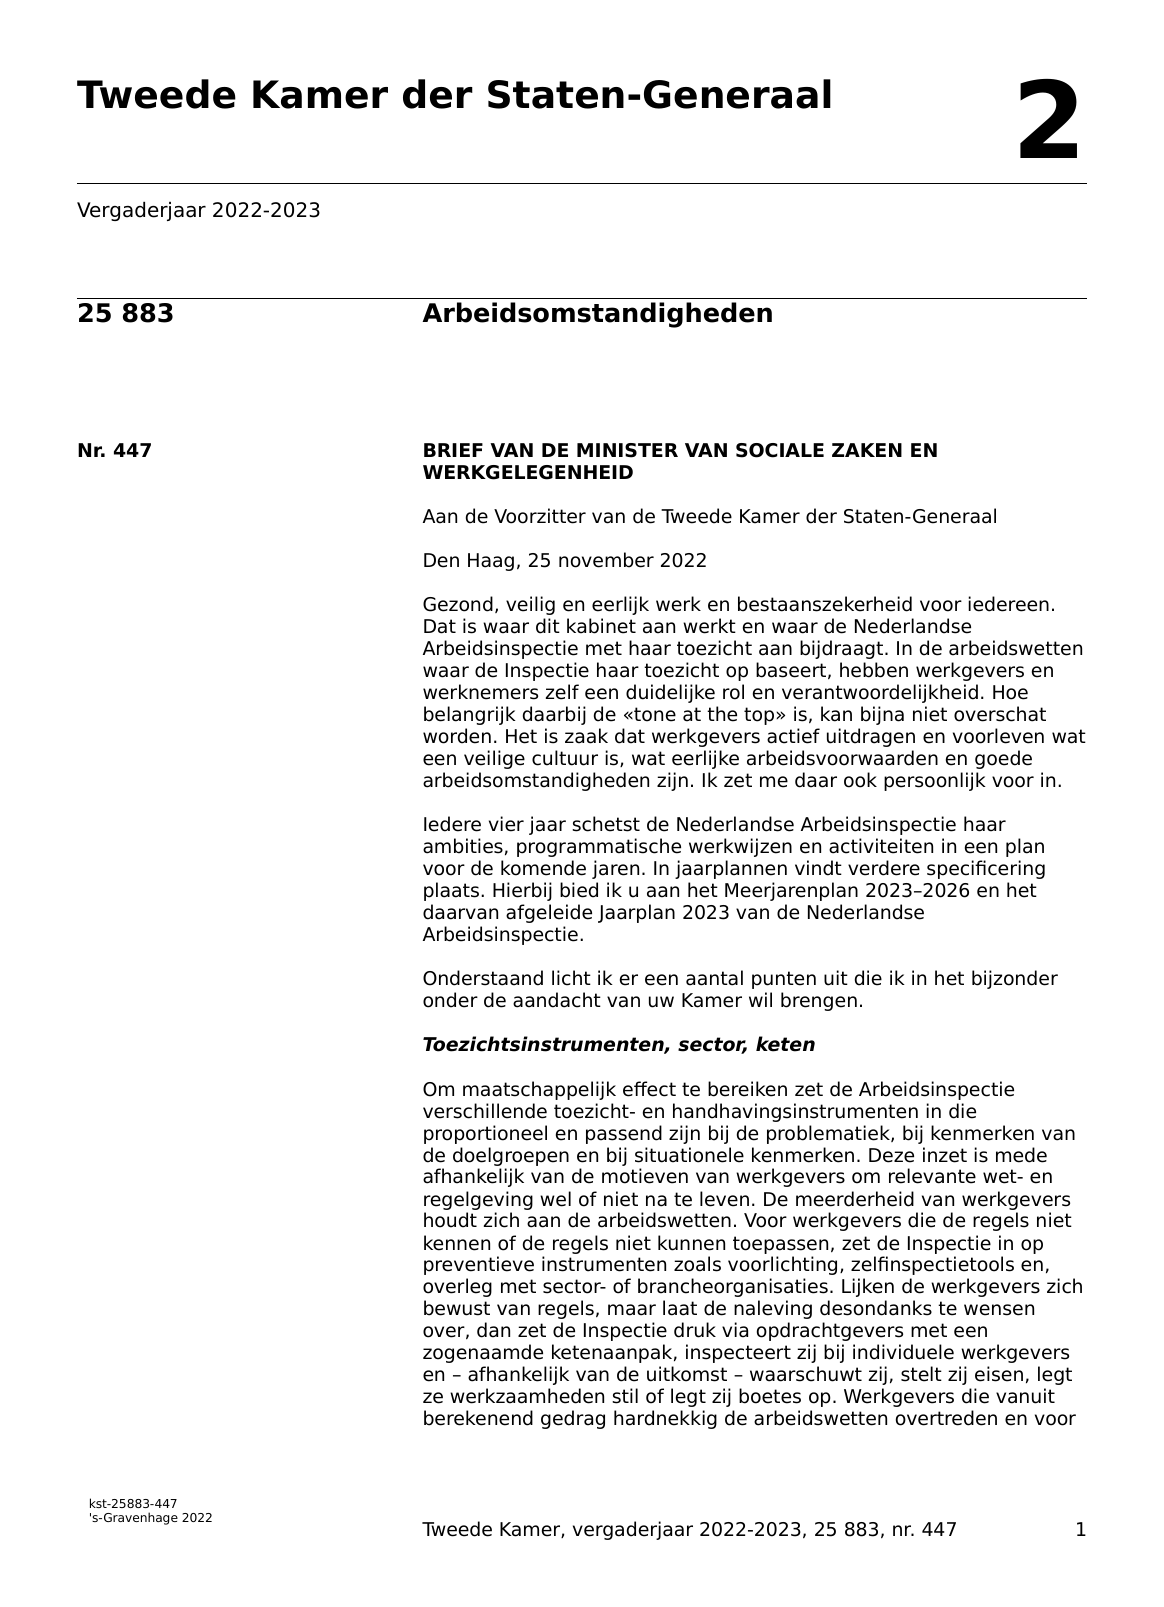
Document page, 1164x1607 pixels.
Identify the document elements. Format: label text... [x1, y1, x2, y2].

text 's-Gravenhage 2022 [88, 1511, 323, 1525]
text Om maatschappelijk effect te bereiken zet de Arbeidsinspectie verschillende toezicht- en handhavingsinstrumenten in die proportioneel en passend zijn bij de problematiek, bij kenmerken van de doelgroepen en bij situationele kenmerken. Deze inzet is mede afhankelijk van de motieven van werkgevers om relevante wet- en regelgeving wel of niet na te leven. De meerderheid van werkgevers houdt zich aan de arbeidswetten. Voor werkgevers die de regels niet kennen of de regels niet kunnen toepassen, zet de Inspectie in op preventieve instrumenten zoals voorlichting, zelfinspectietools en, overleg met sector- of brancheorganisaties. Lijken de werkgevers zich bewust van regels, maar laat de naleving desondanks te wensen over, dan zet de Inspectie druk via opdrachtgevers met een zogenaamde ketenaanpak, inspecteert zij bij individuele werkgevers en – afhankelijk van de uitkomst – waarschuwt zij, stelt zij eisen, legt ze werkzaamheden stil of legt zij boetes op. Werkgevers die vanuit berekenend gedrag hardnekkig de arbeidswetten overtreden en voor [422, 1078, 1087, 1430]
table_header 2 [886, 59, 1087, 183]
text Den Haag, 25 november 2022 [422, 550, 1087, 572]
text Aan de Voorzitter van de Tweede Kamer der Staten-Generaal [422, 506, 1087, 528]
subtitle 25 883 Arbeidsomstandigheden [77, 299, 1087, 329]
text kst-25883-447 [88, 1497, 323, 1511]
subtitle Toezichtsinstrumenten, sector, keten [422, 1034, 1087, 1056]
table_header Tweede Kamer der Staten-Generaal [77, 59, 886, 183]
text Iedere vier jaar schetst de Nederlandse Arbeidsinspectie haar ambities, programmatische werkwijzen en activiteiten in een plan voor de komende jaren. In jaarplannen vindt verdere specificering plaats. Hierbij bied ik u aan het Meerjarenplan 2023–2026 en het daarvan afgeleide Jaarplan 2023 van de Nederlandse Arbeidsinspectie. [422, 814, 1087, 946]
table_cell Vergaderjaar 2022-2023 [77, 184, 1087, 298]
text Onderstaand licht ik er een aantal punten uit die ik in het bijzonder onder de aandacht van uw Kamer wil brengen. [422, 968, 1087, 1012]
text Gezond, veilig en eerlijk werk en bestaanszekerheid voor iedereen. Dat is waar dit kabinet aan werkt en waar de Nederlandse Arbeidsinspectie met haar toezicht aan bijdraagt. In de arbeidswetten waar de Inspectie haar toezicht op baseert, hebben werkgevers en werknemers zelf een duidelijke rol en verantwoordelijkheid. Hoe belangrijk daarbij de «tone at the top» is, kan bijna niet overschat worden. Het is zaak dat werkgevers actief uitdragen en voorleven wat een veilige cultuur is, wat eerlijke arbeidsvoorwaarden en goede arbeidsomstandigheden zijn. Ik zet me daar ook persoonlijk voor in. [422, 594, 1087, 792]
subtitle Nr. 447 BRIEF VAN DE MINISTER VAN SOCIALE ZAKEN EN WERKGELEGENHEID [77, 440, 1087, 484]
